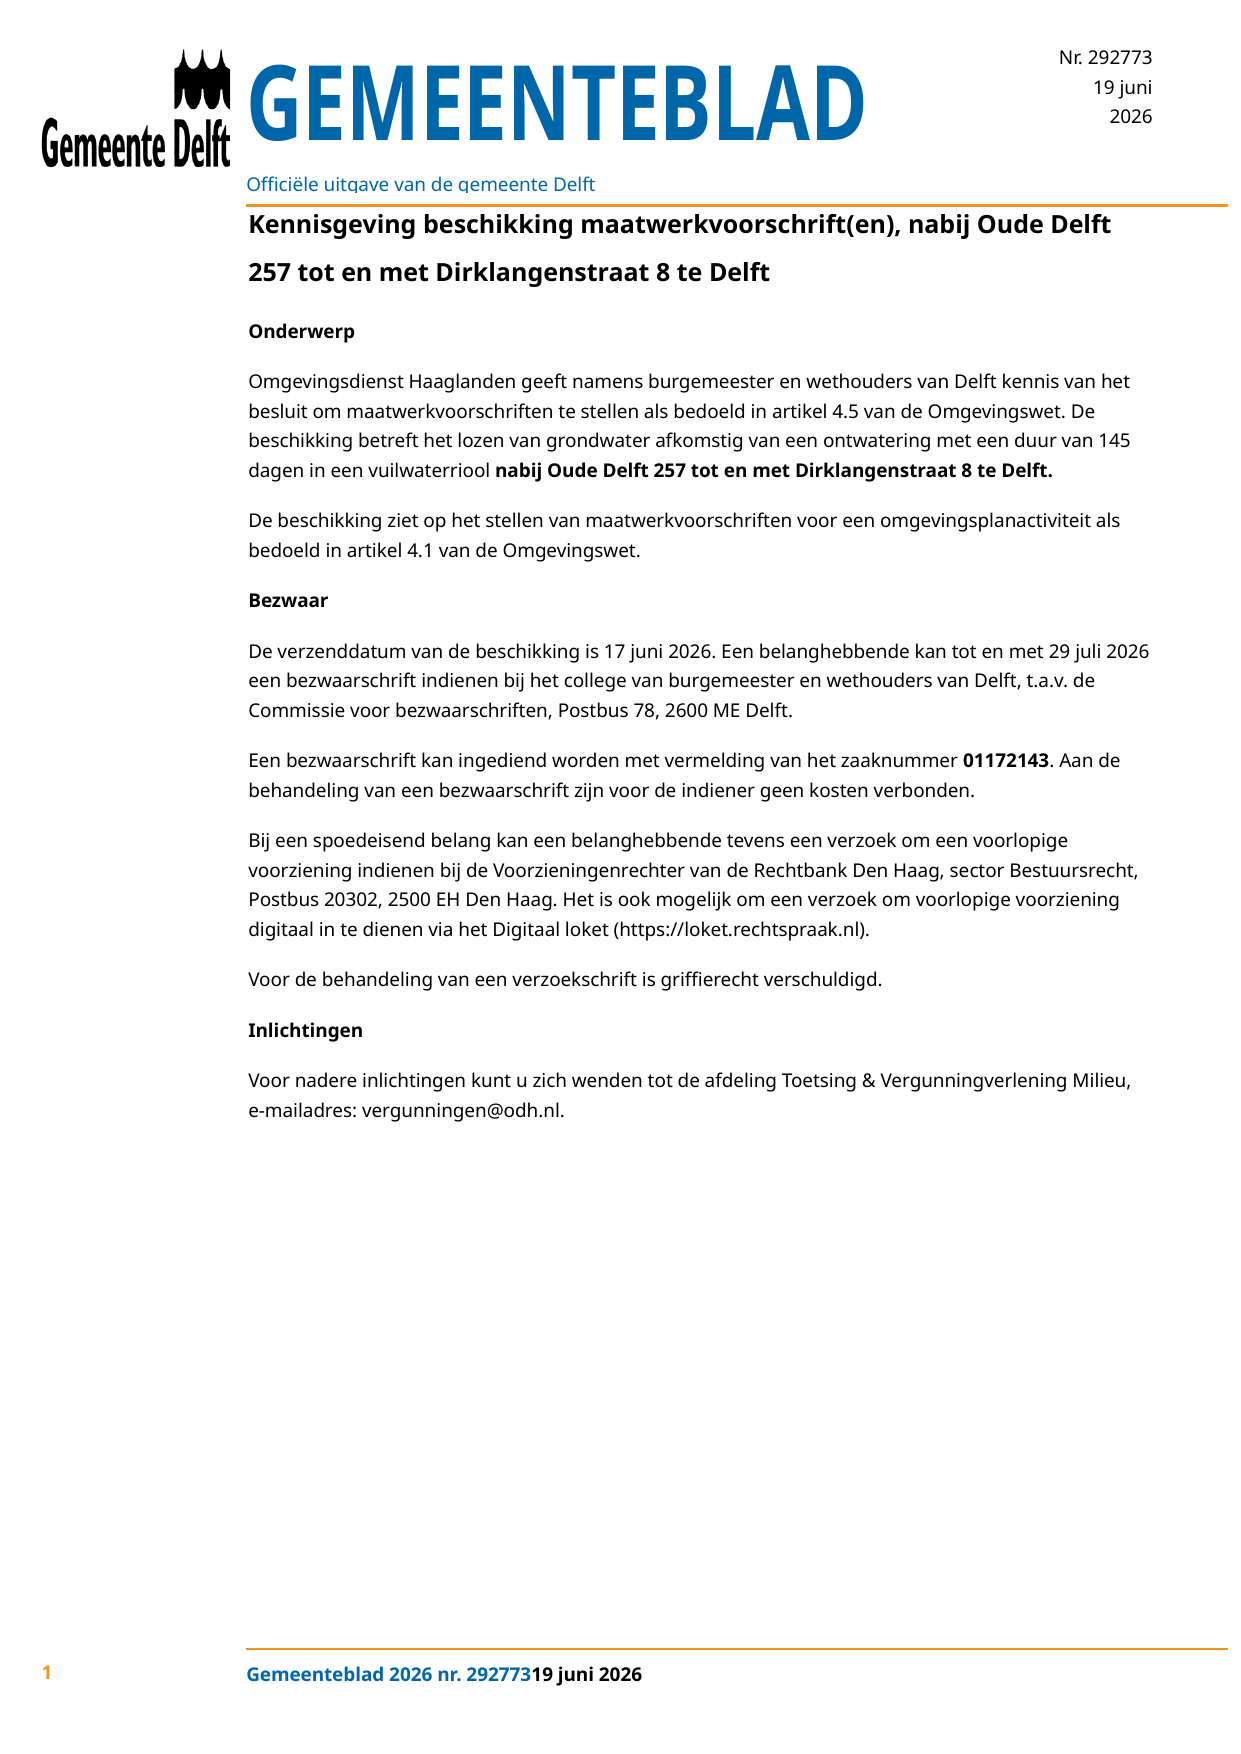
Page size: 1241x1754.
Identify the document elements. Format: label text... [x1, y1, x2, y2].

text Inlichtingen [248, 1017, 1152, 1043]
text De beschikking ziet op het stellen van maatwerkvoorschriften voor een omgevingsplanactiviteit als bedoeld in artikel 4.1 van de Omgevingswet. [248, 507, 1152, 563]
text Voor de behandeling van een verzoekschrift is griffierecht verschuldigd. [248, 967, 1152, 992]
text Onderwerp [248, 318, 1152, 344]
text De verzenddatum van de beschikking is 17 juni 2026. Een belanghebbende kan tot en met 29 juli 2026 een bezwaarschrift indienen bij het college van burgemeester en wethouders van Delft, t.a.v. de Commissie voor bezwaarschriften, Postbus 78, 2600 ME Delft. [248, 638, 1152, 723]
text Een bezwaarschrift kan ingediend worden met vermelding van het zaaknummer 01172143. Aan de behandeling van een bezwaarschrift zijn voor de indiener geen kosten verbonden. [248, 747, 1152, 803]
text Voor nadere inlichtingen kunt u zich wenden tot de afdeling Toetsing & Vergunningverlening Milieu, e-mailadres: vergunningen@odh.nl. [248, 1067, 1152, 1123]
picture [41, 47, 231, 172]
text Omgevingsdienst Haaglanden geeft namens burgemeester en wethouders van Delft kennis van het besluit om maatwerkvoorschriften te stellen als bedoeld in artikel 4.5 van de Omgevingswet. De beschikking betreft het lozen van grondwater afkomstig van een ontwatering met een duur van 145 dagen in een vuilwaterriool nabij Oude Delft 257 tot en met Dirklangenstraat 8 te Delft. [248, 368, 1152, 483]
text Kennisgeving beschikking maatwerkvoorschrift(en), nabij Oude Delft 257 tot en met Dirklangenstraat 8 te Delft [248, 207, 1152, 288]
text Bij een spoedeisend belang kan een belanghebbende tevens een verzoek om een voorlopige voorziening indienen bij de Voorzieningenrechter van de Rechtbank Den Haag, sector Bestuursrecht, Postbus 20302, 2500 EH Den Haag. Het is ook mogelijk om een verzoek om voorlopige voorziening digitaal in te dienen via het Digitaal loket (https://loket.rechtspraak.nl). [248, 827, 1152, 942]
text Bezwaar [248, 587, 1152, 613]
